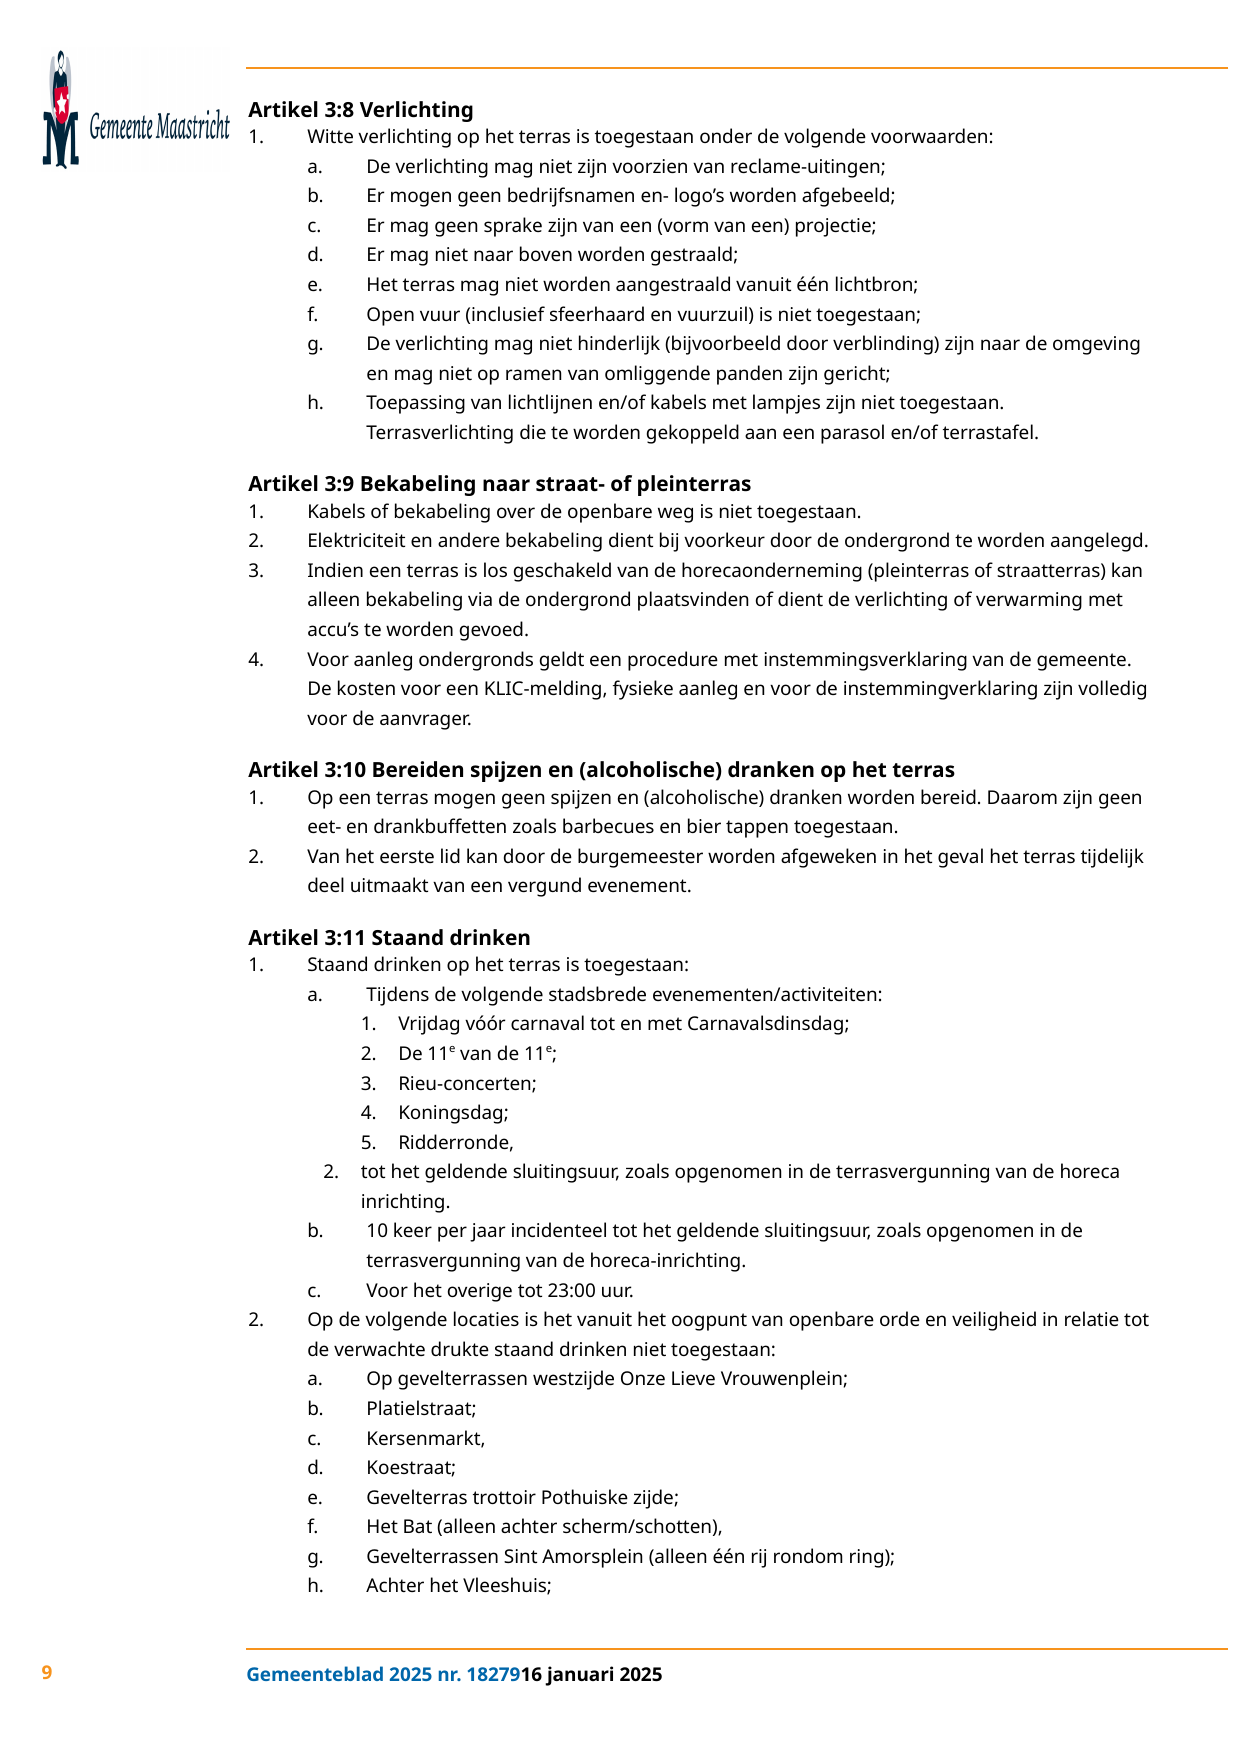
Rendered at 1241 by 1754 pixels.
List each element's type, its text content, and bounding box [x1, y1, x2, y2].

list Gevelterrassen Sint Amorsplein (alleen één rij rondom ring); [307, 1543, 1152, 1569]
list 10 keer per jaar incidenteel tot het geldende sluitingsuur, zoals opgenomen in de terrasvergunning van de horeca-inrichting. [307, 1218, 1152, 1273]
list Witte verlichting op het terras is toegestaan onder de volgende voorwaarden: [248, 123, 1152, 149]
list Elektriciteit en andere bekabeling dient bij voorkeur door de ondergrond te worden aangelegd. [248, 527, 1152, 553]
list Koestraat; [307, 1454, 1152, 1480]
list Platielstraat; [307, 1395, 1152, 1421]
list Ridderronde, [361, 1129, 1152, 1155]
list Voor het overige tot 23:00 uur. [307, 1277, 1152, 1303]
list Achter het Vleeshuis; [307, 1573, 1152, 1598]
text Artikel 3:10 Bereiden spijzen en (alcoholische) dranken op het terras [248, 755, 1152, 784]
list Er mag geen sprake zijn van een (vorm van een) projectie; [307, 212, 1152, 238]
list tot het geldende sluitingsuur, zoals opgenomen in de terrasvergunning van de horeca inrichting. [323, 1158, 1152, 1214]
list Er mag niet naar boven worden gestraald; [307, 242, 1152, 267]
list Op een terras mogen geen spijzen en (alcoholische) dranken worden bereid. Daarom zijn geen eet- en drankbuffetten zoals barbecues en bier tappen toegestaan. [248, 784, 1152, 839]
list Toepassing van lichtlijnen en/of kabels met lampjes zijn niet toegestaan. Terrasverlichting die te worden gekoppeld aan een parasol en/of terrastafel. [307, 389, 1152, 445]
list Kabels of bekabeling over de openbare weg is niet toegestaan. [248, 498, 1152, 524]
list De 11e van de 11e; [361, 1040, 1152, 1066]
list Gevelterras trottoir Pothuiske zijde; [307, 1484, 1152, 1510]
list Op gevelterrassen westzijde Onze Lieve Vrouwenplein; [307, 1366, 1152, 1391]
list Voor aanleg ondergronds geldt een procedure met instemmingsverklaring van de gemeente. De kosten voor een KLIC-melding, fysieke aanleg en voor de instemmingverklaring zijn volledig voor de aanvrager. [248, 646, 1152, 731]
text Artikel 3:11 Staand drinken [248, 923, 1152, 951]
list Staand drinken op het terras is toegestaan: [248, 951, 1152, 977]
list De verlichting mag niet zijn voorzien van reclame-uitingen; [307, 153, 1152, 178]
list Open vuur (inclusief sfeerhaard en vuurzuil) is niet toegestaan; [307, 301, 1152, 326]
list De verlichting mag niet hinderlijk (bijvoorbeeld door verblinding) zijn naar de omgeving en mag niet op ramen van omliggende panden zijn gericht; [307, 330, 1152, 386]
list Van het eerste lid kan door de burgemeester worden afgeweken in het geval het terras tijdelijk deel uitmaakt van een vergund evenement. [248, 843, 1152, 898]
list Vrijdag vóór carnaval tot en met Carnavalsdinsdag; [361, 1011, 1152, 1036]
picture [41, 47, 231, 172]
list Kersenmarkt, [307, 1425, 1152, 1451]
list Rieu-concerten; [361, 1070, 1152, 1096]
list Het Bat (alleen achter scherm/schotten), [307, 1513, 1152, 1539]
list Koningsdag; [361, 1099, 1152, 1125]
list Indien een terras is los geschakeld van de horecaonderneming (pleinterras of straatterras) kan alleen bekabeling via de ondergrond plaatsvinden of dient de verlichting of verwarming met accu’s te worden gevoed. [248, 557, 1152, 642]
list Tijdens de volgende stadsbrede evenementen/activiteiten: [307, 981, 1152, 1007]
text Artikel 3:9 Bekabeling naar straat- of pleinterras [248, 469, 1152, 498]
list Het terras mag niet worden aangestraald vanuit één lichtbron; [307, 271, 1152, 297]
list Op de volgende locaties is het vanuit het oogpunt van openbare orde en veiligheid in relatie tot de verwachte drukte staand drinken niet toegestaan: [248, 1306, 1152, 1362]
list Er mogen geen bedrijfsnamen en- logo’s worden afgebeeld; [307, 182, 1152, 208]
text Artikel 3:8 Verlichting [248, 95, 1152, 123]
